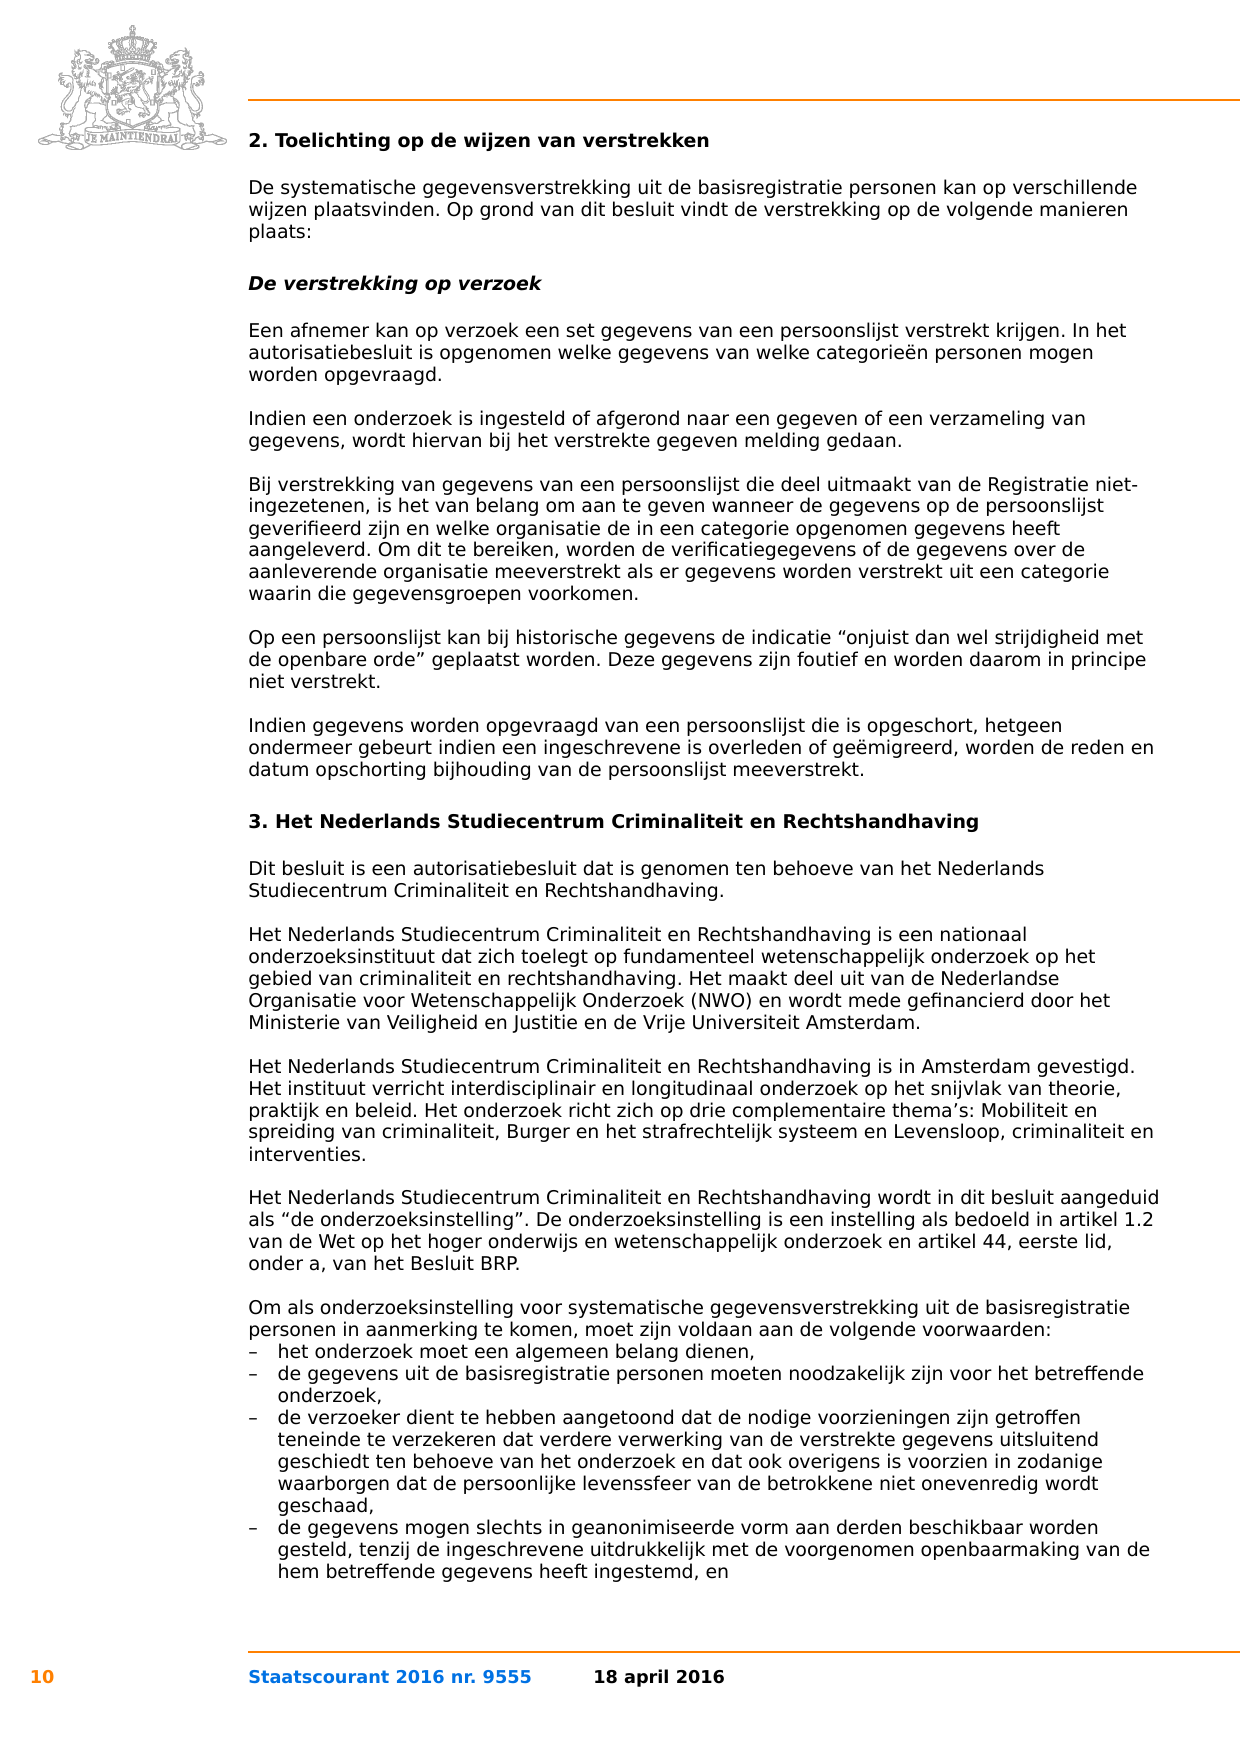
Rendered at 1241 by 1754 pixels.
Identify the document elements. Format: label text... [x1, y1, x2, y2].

text Indien een onderzoek is ingesteld of afgerond naar een gegeven of een verzameling van gegevens, wordt hiervan bij het verstrekte gegeven melding gedaan. [248, 408, 1163, 452]
text Om als onderzoeksinstelling voor systematische gegevensverstrekking uit de basisregistratie personen in aanmerking te komen, moet zijn voldaan aan de volgende voorwaarden: [248, 1297, 1163, 1341]
text Indien gegevens worden opgevraagd van een persoonslijst die is opgeschort, hetgeen ondermeer gebeurt indien een ingeschrevene is overleden of geëmigreerd, worden de reden en datum opschorting bijhouding van de persoonslijst meeverstrekt. [248, 715, 1163, 781]
text – de verzoeker dient te hebben aangetoond dat de nodige voorzieningen zijn getroffen teneinde te verzekeren dat verdere verwerking van de verstrekte gegevens uitsluitend geschiedt ten behoeve van het onderzoek en dat ook overigens is voorzien in zodanige waarborgen dat de persoonlijke levenssfeer van de betrokkene niet onevenredig wordt geschaad, [248, 1407, 1163, 1517]
text Het Nederlands Studiecentrum Criminaliteit en Rechtshandhaving wordt in dit besluit aangeduid als “de onderzoeksinstelling”. De onderzoeksinstelling is een instelling als bedoeld in artikel 1.2 van de Wet op het hoger onderwijs en wetenschappelijk onderzoek en artikel 44, eerste lid, onder a, van het Besluit BRP. [248, 1187, 1163, 1275]
text – de gegevens mogen slechts in geanonimiseerde vorm aan derden beschikbaar worden gesteld, tenzij de ingeschrevene uitdrukkelijk met de voorgenomen openbaarmaking van de hem betreffende gegevens heeft ingestemd, en [248, 1517, 1163, 1583]
text De systematische gegevensverstrekking uit de basisregistratie personen kan op verschillende wijzen plaatsvinden. Op grond van dit besluit vindt de verstrekking op de volgende manieren plaats: [248, 177, 1163, 243]
text Op een persoonslijst kan bij historische gegevens de indicatie “onjuist dan wel strijdigheid met de openbare orde” geplaatst worden. Deze gegevens zijn foutief en worden daarom in principe niet verstrekt. [248, 627, 1163, 693]
text Een afnemer kan op verzoek een set gegevens van een persoonslijst verstrekt krijgen. In het autorisatiebesluit is opgenomen welke gegevens van welke categorieën personen mogen worden opgevraagd. [248, 320, 1163, 386]
text Dit besluit is een autorisatiebesluit dat is genomen ten behoeve van het Nederlands Studiecentrum Criminaliteit en Rechtshandhaving. [248, 858, 1163, 902]
text – de gegevens uit de basisregistratie personen moeten noodzakelijk zijn voor het betreffende onderzoek, [248, 1363, 1163, 1407]
text Bij verstrekking van gegevens van een persoonslijst die deel uitmaakt van de Registratie niet-ingezetenen, is het van belang om aan te geven wanneer de gegevens op de persoonslijst geverifieerd zijn en welke organisatie de in een categorie opgenomen gegevens heeft aangeleverd. Om dit te bereiken, worden de verificatiegegevens of de gegevens over de aanleverende organisatie meeverstrekt als er gegevens worden verstrekt uit een categorie waarin die gegevensgroepen voorkomen. [248, 473, 1163, 605]
text Het Nederlands Studiecentrum Criminaliteit en Rechtshandhaving is een nationaal onderzoeksinstituut dat zich toelegt op fundamenteel wetenschappelijk onderzoek op het gebied van criminaliteit en rechtshandhaving. Het maakt deel uit van de Nederlandse Organisatie voor Wetenschappelijk Onderzoek (NWO) en wordt mede gefinancierd door het Ministerie van Veiligheid en Justitie en de Vrije Universiteit Amsterdam. [248, 924, 1163, 1034]
subtitle 3. Het Nederlands Studiecentrum Criminaliteit en Rechtshandhaving [248, 811, 1163, 833]
subtitle De verstrekking op verzoek [248, 273, 1163, 295]
text Het Nederlands Studiecentrum Criminaliteit en Rechtshandhaving is in Amsterdam gevestigd. Het instituut verricht interdisciplinair en longitudinaal onderzoek op het snijvlak van theorie, praktijk en beleid. Het onderzoek richt zich op drie complementaire thema’s: Mobiliteit en spreiding van criminaliteit, Burger en het strafrechtelijk systeem en Levensloop, criminaliteit en interventies. [248, 1056, 1163, 1165]
picture [38, 25, 227, 150]
subtitle 2. Toelichting op de wijzen van verstrekken [248, 130, 1163, 152]
text – het onderzoek moet een algemeen belang dienen, [248, 1341, 1163, 1363]
